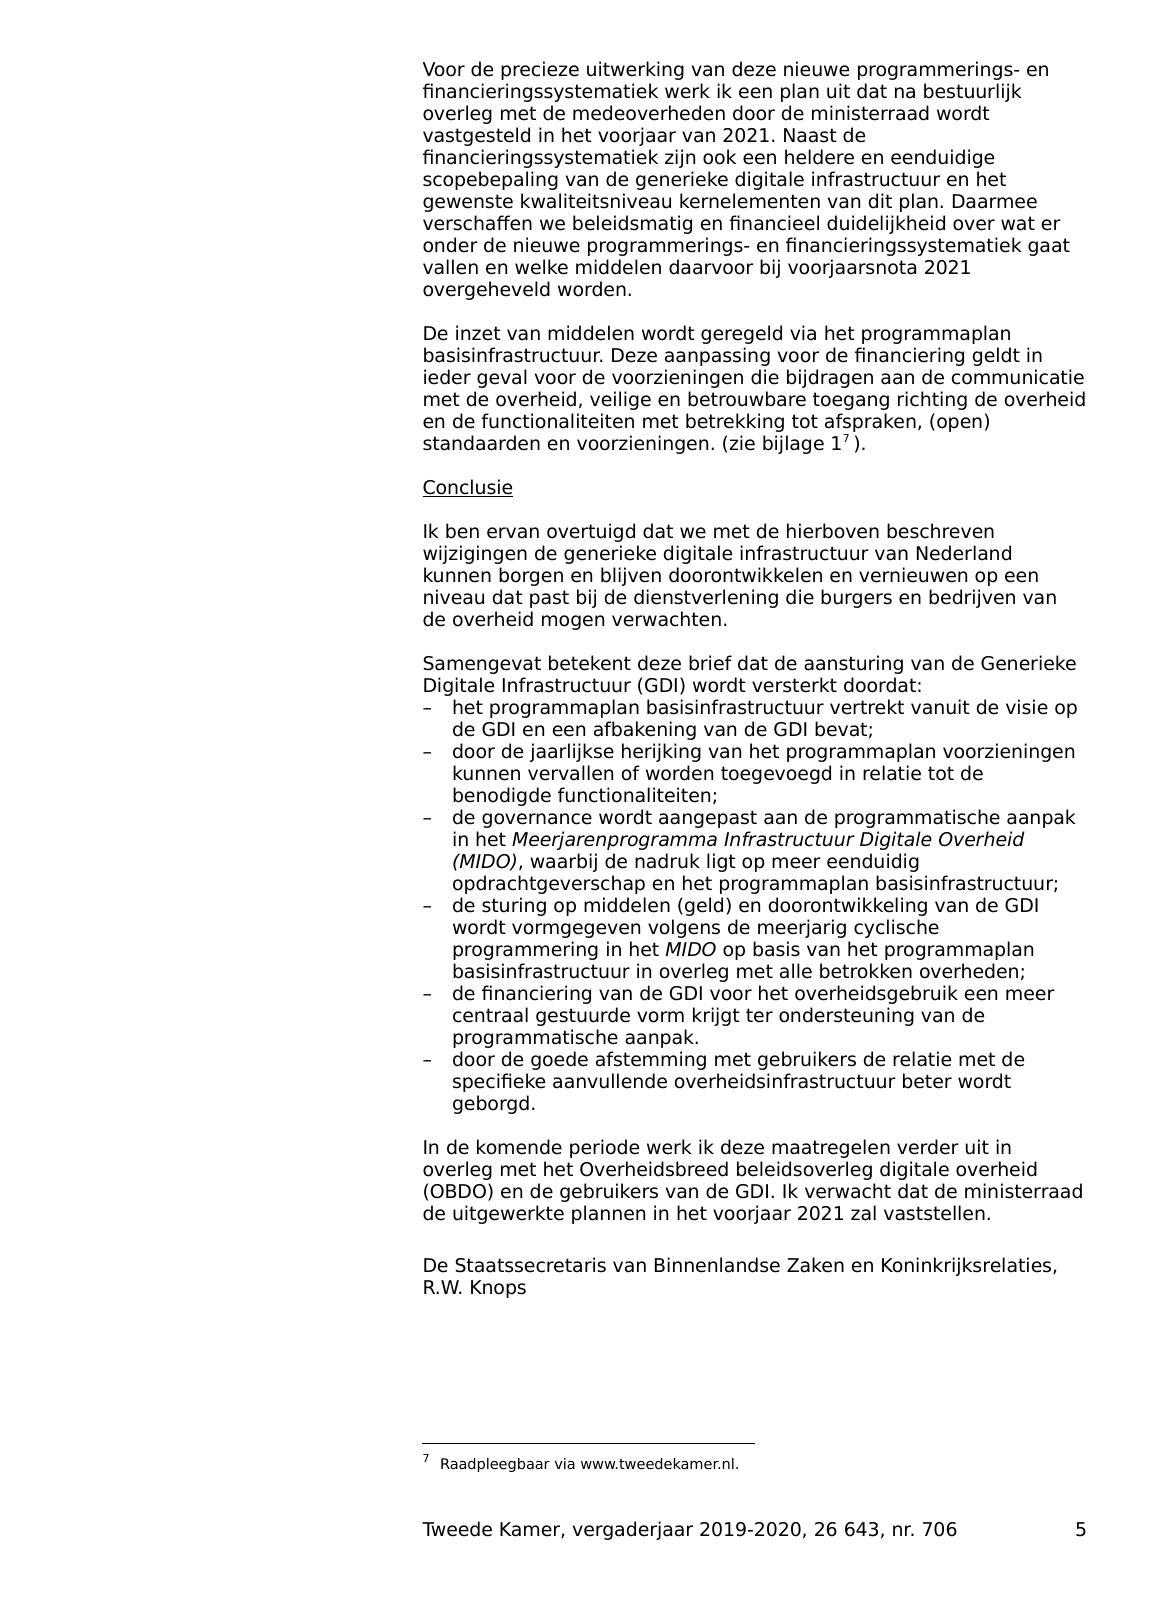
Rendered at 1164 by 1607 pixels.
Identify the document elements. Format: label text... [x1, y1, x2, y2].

text – de financiering van de GDI voor het overheidsgebruik een meer centraal gestuurde vorm krijgt ter ondersteuning van de programmatische aanpak. [422, 983, 1087, 1049]
text – de sturing op middelen (geld) en doorontwikkeling van de GDI wordt vormgegeven volgens de meerjarig cyclische programmering in het MIDO op basis van het programmaplan basisinfrastructuur in overleg met alle betrokken overheden; [422, 895, 1087, 983]
text Samengevat betekent deze brief dat de aansturing van de Generieke Digitale Infrastructuur (GDI) wordt versterkt doordat: [422, 653, 1087, 697]
text – door de goede afstemming met gebruikers de relatie met de specifieke aanvullende overheidsinfrastructuur beter wordt geborgd. [422, 1049, 1087, 1115]
text Ik ben ervan overtuigd dat we met de hierboven beschreven wijzigingen de generieke digitale infrastructuur van Nederland kunnen borgen en blijven doorontwikkelen en vernieuwen op een niveau dat past bij de dienstverlening die burgers en bedrijven van de overheid mogen verwachten. [422, 521, 1087, 631]
subtitle Conclusie [422, 477, 1087, 499]
text – door de jaarlijkse herijking van het programmaplan voorzieningen kunnen vervallen of worden toegevoegd in relatie tot de benodigde functionaliteiten; [422, 741, 1087, 807]
text In de komende periode werk ik deze maatregelen verder uit in overleg met het Overheidsbreed beleidsoverleg digitale overheid (OBDO) en de gebruikers van de GDI. Ik verwacht dat de ministerraad de uitgewerkte plannen in het voorjaar 2021 zal vaststellen. [422, 1137, 1087, 1225]
text De inzet van middelen wordt geregeld via het programmaplan basisinfrastructuur. Deze aanpassing voor de financiering geldt in ieder geval voor de voorzieningen die bijdragen aan de communicatie met de overheid, veilige en betrouwbare toegang richting de overheid en de functionaliteiten met betrekking tot afspraken, (open) standaarden en voorzieningen. (zie bijlage 1). [422, 323, 1087, 455]
text Raadpleegbaar via www.tweedekamer.nl. [422, 1452, 1087, 1474]
text Voor de precieze uitwerking van deze nieuwe programmerings- en financieringssystematiek werk ik een plan uit dat na bestuurlijk overleg met de medeoverheden door de ministerraad wordt vastgesteld in het voorjaar van 2021. Naast de financieringssystematiek zijn ook een heldere en eenduidige scopebepaling van de generieke digitale infrastructuur en het gewenste kwaliteitsniveau kernelementen van dit plan. Daarmee verschaffen we beleidsmatig en financieel duidelijkheid over wat er onder de nieuwe programmerings- en financieringssystematiek gaat vallen en welke middelen daarvoor bij voorjaarsnota 2021 overgeheveld worden. [422, 59, 1087, 301]
text – het programmaplan basisinfrastructuur vertrekt vanuit de visie op de GDI en een afbakening van de GDI bevat; [422, 697, 1087, 741]
text – de governance wordt aangepast aan de programmatische aanpak in het Meerjarenprogramma Infrastructuur Digitale Overheid (MIDO), waarbij de nadruk ligt op meer eenduidig opdrachtgeverschap en het programmaplan basisinfrastructuur; [422, 807, 1087, 895]
text De Staatssecretaris van Binnenlandse Zaken en Koninkrijksrelaties, R.W. Knops [422, 1255, 1087, 1299]
